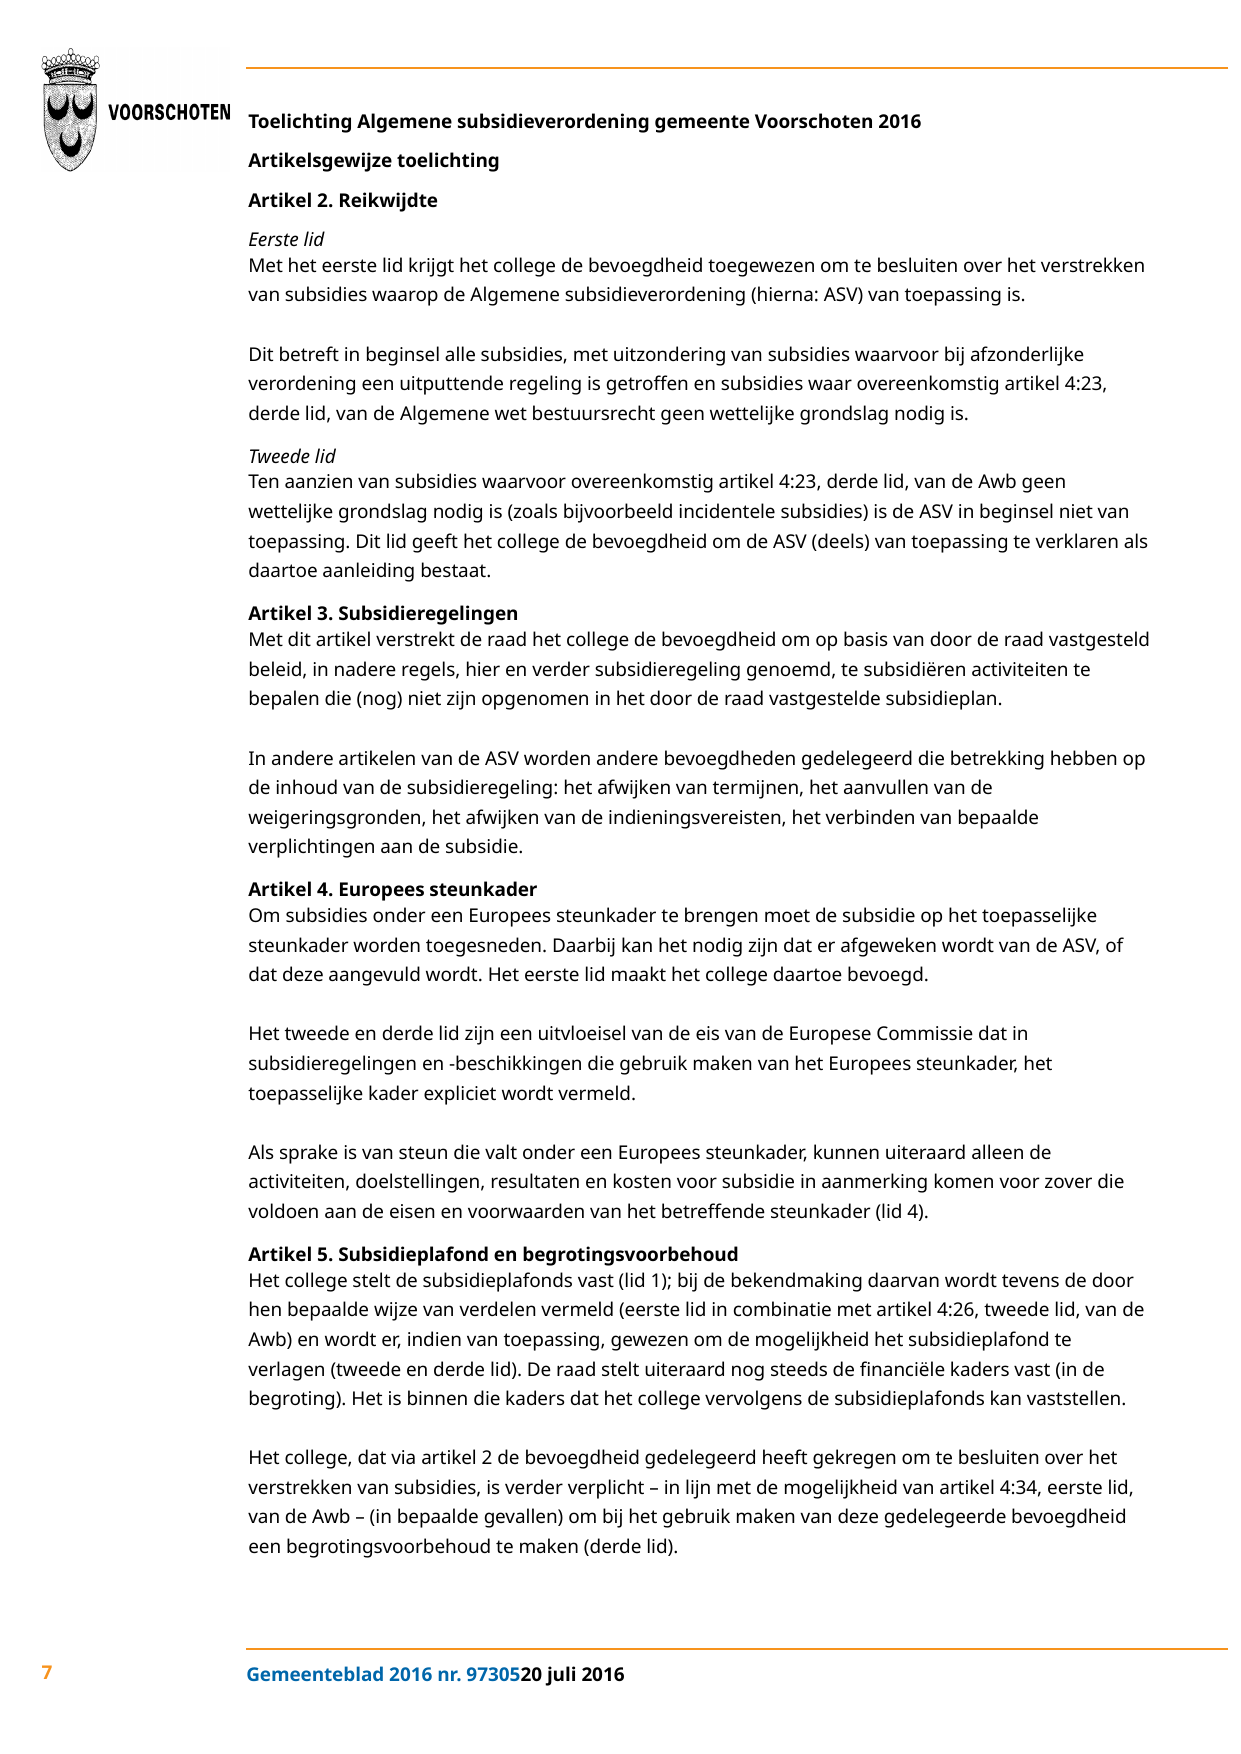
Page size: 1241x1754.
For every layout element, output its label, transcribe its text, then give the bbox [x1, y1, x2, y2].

text Artikel 2. Reikwijdte [248, 187, 1152, 213]
text Toelichting Algemene subsidieverordening gemeente Voorschoten 2016 [248, 108, 1152, 134]
text Artikel 3. Subsidieregelingen [248, 601, 1152, 626]
text Om subsidies onder een Europees steunkader te brengen moet de subsidie op het toepasselijke steunkader worden toegesneden. Daarbij kan het nodig zijn dat er afgeweken wordt van de ASV, of dat deze aangevuld wordt. Het eerste lid maakt het college daartoe bevoegd. [248, 902, 1152, 987]
text Ten aanzien van subsidies waarvoor overeenkomstig artikel 4:23, derde lid, van de Awb geen wettelijke grondslag nodig is (zoals bijvoorbeeld incidentele subsidies) is de ASV in beginsel niet van toepassing. Dit lid geeft het college de bevoegdheid om de ASV (deels) van toepassing te verklaren als daartoe aanleiding bestaat. [248, 469, 1152, 583]
text Artikel 5. Subsidieplafond en begrotingsvoorbehoud [248, 1241, 1152, 1267]
text Met het eerste lid krijgt het college de bevoegdheid toegewezen om te besluiten over het verstrekken van subsidies waarop de Algemene subsidieverordening (hierna: ASV) van toepassing is. [248, 252, 1152, 307]
text Artikel 4. Europees steunkader [248, 877, 1152, 902]
text In andere artikelen van de ASV worden andere bevoegdheden gedelegeerd die betrekking hebben op de inhoud van de subsidieregeling: het afwijken van termijnen, het aanvullen van de weigeringsgronden, het afwijken van de indieningsvereisten, het verbinden van bepaalde verplichtingen aan de subsidie. [248, 745, 1152, 859]
picture [41, 47, 231, 172]
text Het college stelt de subsidieplafonds vast (lid 1); bij de bekendmaking daarvan wordt tevens de door hen bepaalde wijze van verdelen vermeld (eerste lid in combinatie met artikel 4:26, tweede lid, van de Awb) en wordt er, indien van toepassing, gewezen om de mogelijkheid het subsidieplafond te verlagen (tweede en derde lid). De raad stelt uiteraard nog steeds de financiële kaders vast (in de begroting). Het is binnen die kaders dat het college vervolgens de subsidieplafonds kan vaststellen. [248, 1267, 1152, 1411]
text Met dit artikel verstrekt de raad het college de bevoegdheid om op basis van door de raad vastgesteld beleid, in nadere regels, hier en verder subsidieregeling genoemd, te subsidiëren activiteiten te bepalen die (nog) niet zijn opgenomen in het door de raad vastgestelde subsidieplan. [248, 626, 1152, 711]
text Als sprake is van steun die valt onder een Europees steunkader, kunnen uiteraard alleen de activiteiten, doelstellingen, resultaten en kosten voor subsidie in aanmerking komen voor zover die voldoen aan de eisen en voorwaarden van het betreffende steunkader (lid 4). [248, 1139, 1152, 1224]
text Het tweede en derde lid zijn een uitvloeisel van de eis van de Europese Commissie dat in subsidieregelingen en -beschikkingen die gebruik maken van het Europees steunkader, het toepasselijke kader expliciet wordt vermeld. [248, 1021, 1152, 1106]
text Eerste lid [248, 226, 1152, 252]
text Artikelsgewijze toelichting [248, 148, 1152, 173]
text Dit betreft in beginsel alle subsidies, met uitzondering van subsidies waarvoor bij afzonderlijke verordening een uitputtende regeling is getroffen en subsidies waar overeenkomstig artikel 4:23, derde lid, van de Algemene wet bestuursrecht geen wettelijke grondslag nodig is. [248, 341, 1152, 426]
text Tweede lid [248, 443, 1152, 469]
text Het college, dat via artikel 2 de bevoegdheid gedelegeerd heeft gekregen om te besluiten over het verstrekken van subsidies, is verder verplicht – in lijn met de mogelijkheid van artikel 4:34, eerste lid, van de Awb – (in bepaalde gevallen) om bij het gebruik maken van deze gedelegeerde bevoegdheid een begrotingsvoorbehoud te maken (derde lid). [248, 1444, 1152, 1559]
